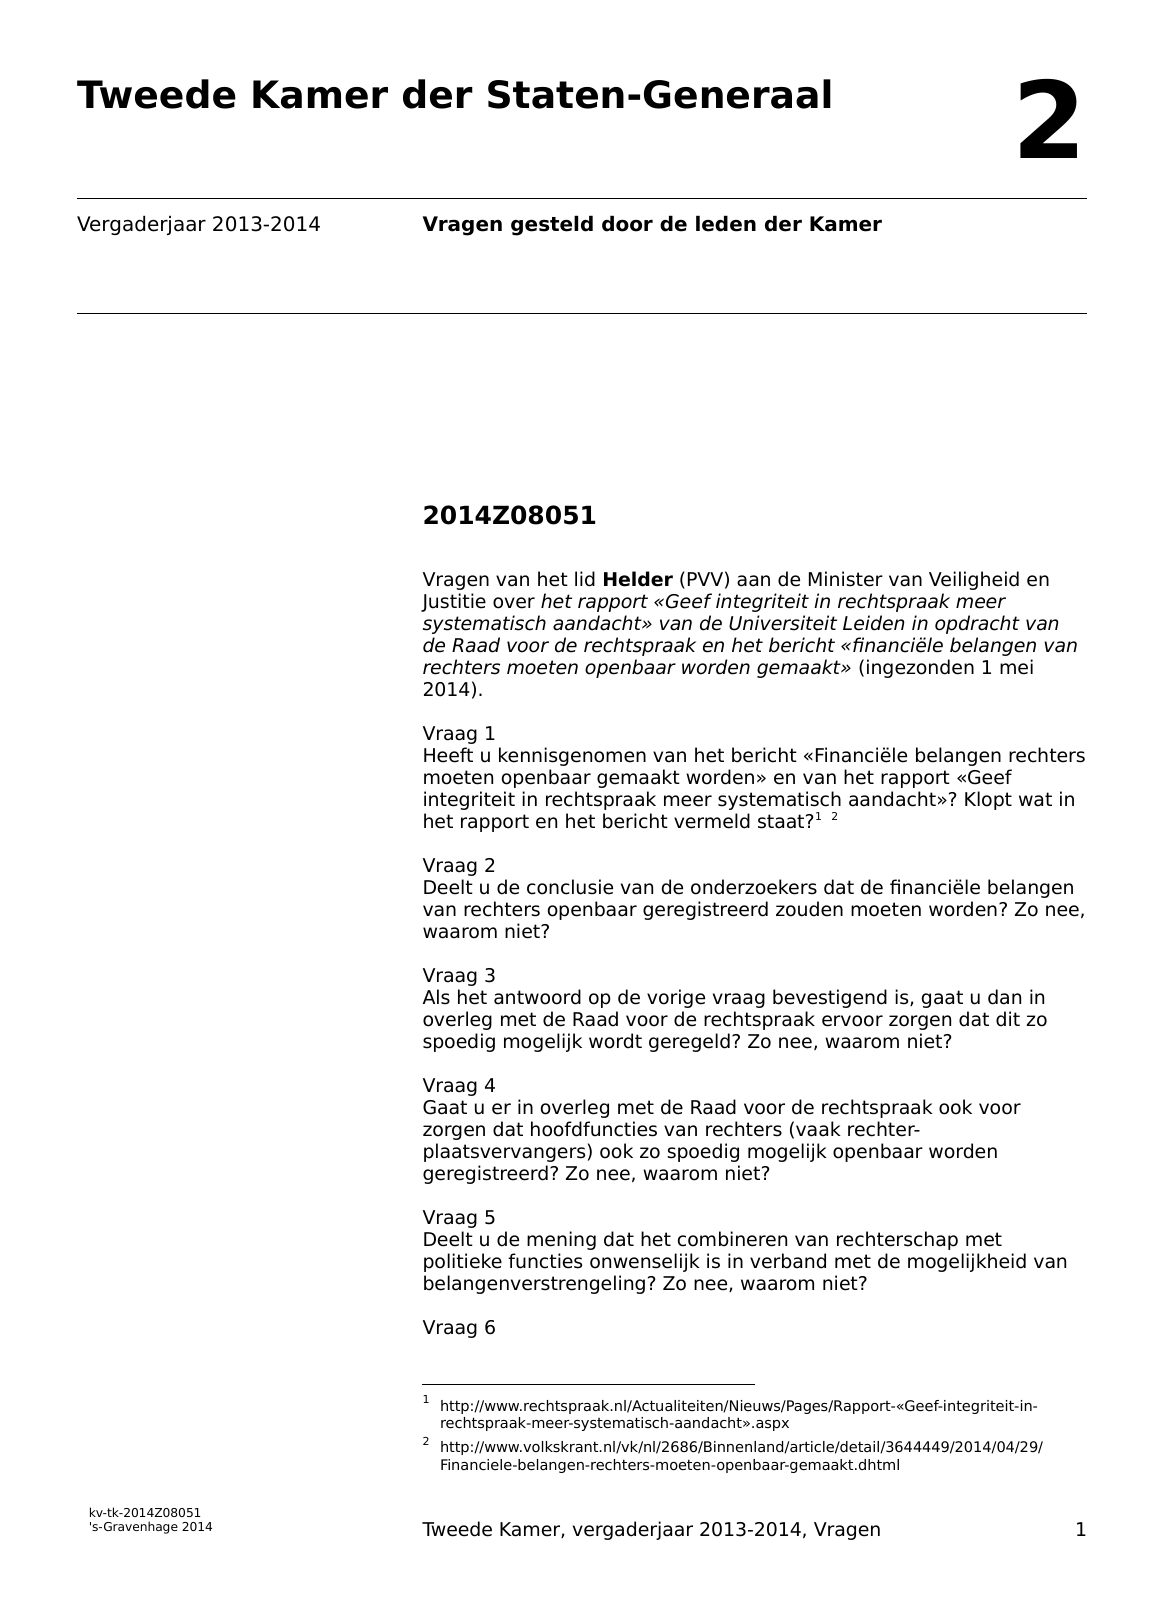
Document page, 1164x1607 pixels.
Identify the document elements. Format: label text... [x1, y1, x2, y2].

table_cell Vergaderjaar 2013-2014 [77, 199, 422, 313]
text Vraag 2 [422, 855, 1087, 877]
text 's-Gravenhage 2014 [88, 1520, 323, 1534]
text Deelt u de mening dat het combineren van rechterschap met politieke functies onwenselijk is in verband met de mogelijkheid van belangenverstrengeling? Zo nee, waarom niet? [422, 1229, 1087, 1295]
text kv-tk-2014Z08051 [88, 1506, 323, 1520]
text 2014Z08051 [422, 501, 1087, 531]
text Vragen van het lid Helder (PVV) aan de Minister van Veiligheid en Justitie over het rapport «Geef integriteit in rechtspraak meer systematisch aandacht» van de Universiteit Leiden in opdracht van de Raad voor de rechtspraak en het bericht «financiële belangen van rechters moeten openbaar worden gemaakt» (ingezonden 1 mei 2014). [422, 569, 1087, 701]
table_header Tweede Kamer der Staten-Generaal [77, 59, 886, 198]
text http://www.volkskrant.nl/vk/nl/2686/Binnenland/article/detail/3644449/2014/04/29/Financiele-belangen-rechters-moeten-openbaar-gemaakt.dhtml [422, 1435, 1087, 1474]
text Vraag 4 [422, 1075, 1087, 1097]
text http://www.rechtspraak.nl/Actualiteiten/Nieuws/Pages/Rapport-«Geef-integriteit-in-rechtspraak-meer-systematisch-aandacht».aspx [422, 1393, 1087, 1432]
text Vraag 3 [422, 965, 1087, 987]
table_header 2 [886, 59, 1087, 198]
text Gaat u er in overleg met de Raad voor de rechtspraak ook voor zorgen dat hoofdfuncties van rechters (vaak rechter-plaatsvervangers) ook zo spoedig mogelijk openbaar worden geregistreerd? Zo nee, waarom niet? [422, 1097, 1087, 1185]
text Vraag 5 [422, 1207, 1087, 1229]
text Als het antwoord op de vorige vraag bevestigend is, gaat u dan in overleg met de Raad voor de rechtspraak ervoor zorgen dat dit zo spoedig mogelijk wordt geregeld? Zo nee, waarom niet? [422, 987, 1087, 1053]
text Heeft u kennisgenomen van het bericht «Financiële belangen rechters moeten openbaar gemaakt worden» en van het rapport «Geef integriteit in rechtspraak meer systematisch aandacht»? Klopt wat in het rapport en het bericht vermeld staat? [422, 745, 1087, 833]
table_cell Vragen gesteld door de leden der Kamer [422, 199, 1087, 313]
text Deelt u de conclusie van de onderzoekers dat de financiële belangen van rechters openbaar geregistreerd zouden moeten worden? Zo nee, waarom niet? [422, 877, 1087, 943]
text Vraag 1 [422, 723, 1087, 745]
text Vraag 6 [422, 1317, 1087, 1339]
